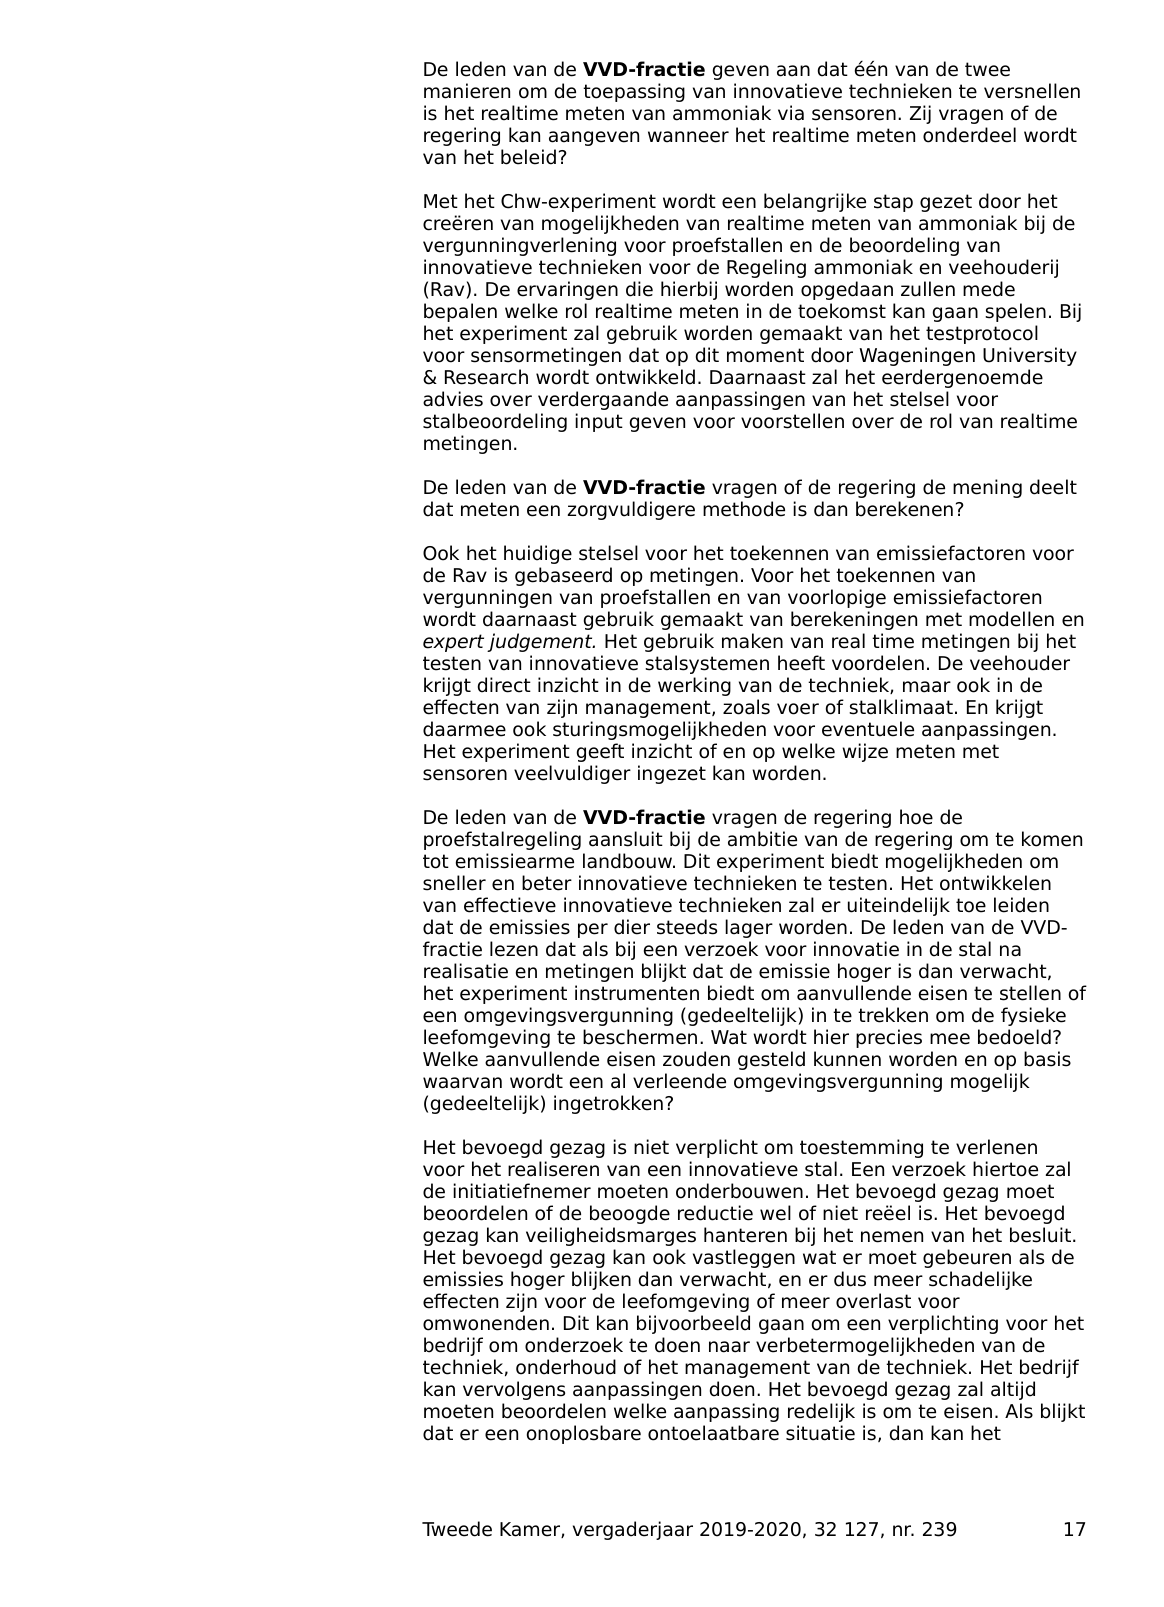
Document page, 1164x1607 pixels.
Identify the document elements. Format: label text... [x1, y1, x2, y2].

text Met het Chw-experiment wordt een belangrijke stap gezet door het creëren van mogelijkheden van realtime meten van ammoniak bij de vergunningverlening voor proefstallen en de beoordeling van innovatieve technieken voor de Regeling ammoniak en veehouderij (Rav). De ervaringen die hierbij worden opgedaan zullen mede bepalen welke rol realtime meten in de toekomst kan gaan spelen. Bij het experiment zal gebruik worden gemaakt van het testprotocol voor sensormetingen dat op dit moment door Wageningen University & Research wordt ontwikkeld. Daarnaast zal het eerdergenoemde advies over verdergaande aanpassingen van het stelsel voor stalbeoordeling input geven voor voorstellen over de rol van realtime metingen. [422, 191, 1087, 455]
text De leden van de VVD-fractie vragen of de regering de mening deelt dat meten een zorgvuldigere methode is dan berekenen? [422, 477, 1087, 521]
text Ook het huidige stelsel voor het toekennen van emissiefactoren voor de Rav is gebaseerd op metingen. Voor het toekennen van vergunningen van proefstallen en van voorlopige emissiefactoren wordt daarnaast gebruik gemaakt van berekeningen met modellen en expert judgement. Het gebruik maken van real time metingen bij het testen van innovatieve stalsystemen heeft voordelen. De veehouder krijgt direct inzicht in de werking van de techniek, maar ook in de effecten van zijn management, zoals voer of stalklimaat. En krijgt daarmee ook sturingsmogelijkheden voor eventuele aanpassingen. Het experiment geeft inzicht of en op welke wijze meten met sensoren veelvuldiger ingezet kan worden. [422, 543, 1087, 785]
text De leden van de VVD-fractie vragen de regering hoe de proefstalregeling aansluit bij de ambitie van de regering om te komen tot emissiearme landbouw. Dit experiment biedt mogelijkheden om sneller en beter innovatieve technieken te testen. Het ontwikkelen van effectieve innovatieve technieken zal er uiteindelijk toe leiden dat de emissies per dier steeds lager worden. De leden van de VVD-fractie lezen dat als bij een verzoek voor innovatie in de stal na realisatie en metingen blijkt dat de emissie hoger is dan verwacht, het experiment instrumenten biedt om aanvullende eisen te stellen of een omgevingsvergunning (gedeeltelijk) in te trekken om de fysieke leefomgeving te beschermen. Wat wordt hier precies mee bedoeld? Welke aanvullende eisen zouden gesteld kunnen worden en op basis waarvan wordt een al verleende omgevingsvergunning mogelijk (gedeeltelijk) ingetrokken? [422, 807, 1087, 1115]
text De leden van de VVD-fractie geven aan dat één van de twee manieren om de toepassing van innovatieve technieken te versnellen is het realtime meten van ammoniak via sensoren. Zij vragen of de regering kan aangeven wanneer het realtime meten onderdeel wordt van het beleid? [422, 59, 1087, 169]
text Het bevoegd gezag is niet verplicht om toestemming te verlenen voor het realiseren van een innovatieve stal. Een verzoek hiertoe zal de initiatiefnemer moeten onderbouwen. Het bevoegd gezag moet beoordelen of de beoogde reductie wel of niet reëel is. Het bevoegd gezag kan veiligheidsmarges hanteren bij het nemen van het besluit. Het bevoegd gezag kan ook vastleggen wat er moet gebeuren als de emissies hoger blijken dan verwacht, en er dus meer schadelijke effecten zijn voor de leefomgeving of meer overlast voor omwonenden. Dit kan bijvoorbeeld gaan om een verplichting voor het bedrijf om onderzoek te doen naar verbetermogelijkheden van de techniek, onderhoud of het management van de techniek. Het bedrijf kan vervolgens aanpassingen doen. Het bevoegd gezag zal altijd moeten beoordelen welke aanpassing redelijk is om te eisen. Als blijkt dat er een onoplosbare ontoelaatbare situatie is, dan kan het [422, 1137, 1087, 1445]
